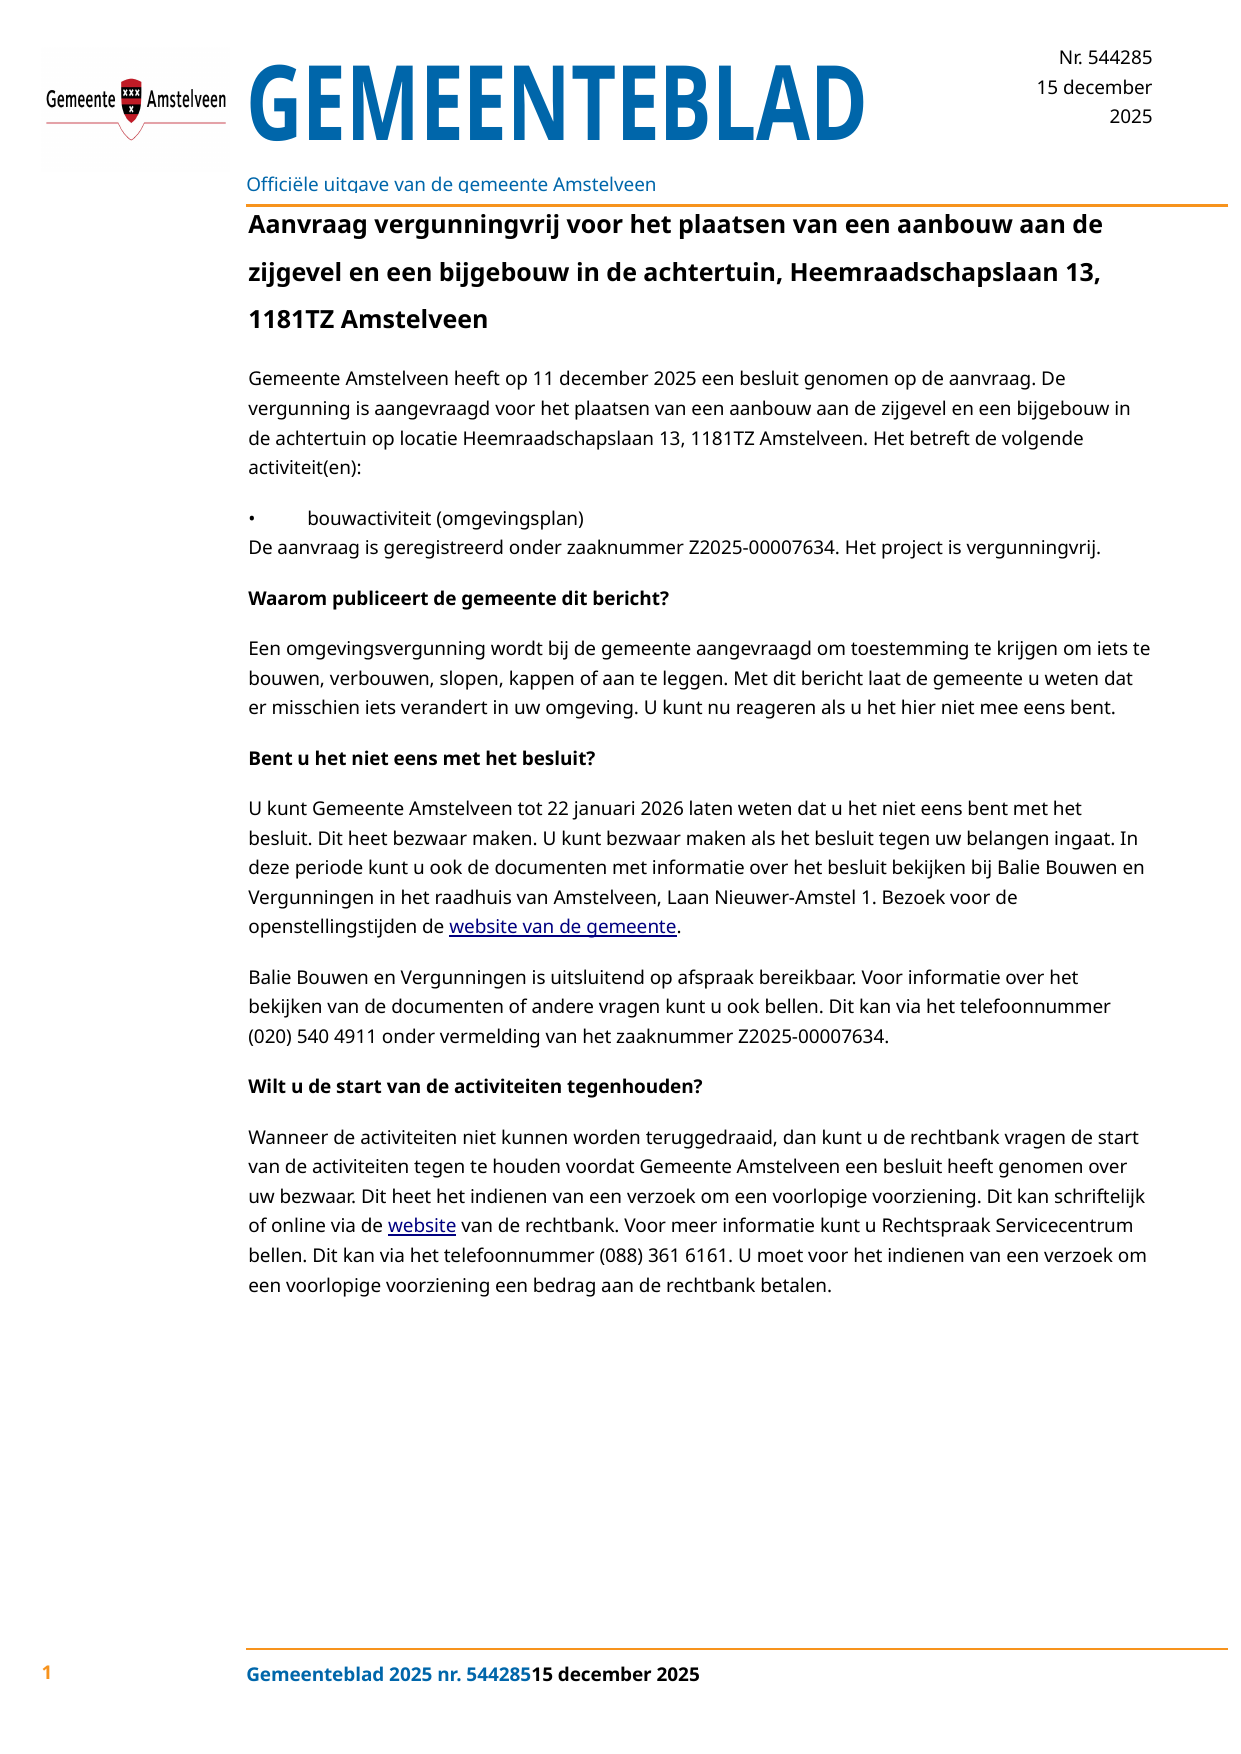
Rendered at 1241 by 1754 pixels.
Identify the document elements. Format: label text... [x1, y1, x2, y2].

text De aanvraag is geregistreerd onder zaaknummer Z2025-00007634. Het project is vergunningvrij. [248, 534, 1152, 560]
picture [41, 47, 231, 172]
text Gemeente Amstelveen heeft op 11 december 2025 een besluit genomen op de aanvraag. De vergunning is aangevraagd voor het plaatsen van een aanbouw aan de zijgevel en een bijgebouw in de achtertuin op locatie Heemraadschapslaan 13, 1181TZ Amstelveen. Het betreft de volgende activiteit(en): [248, 366, 1152, 480]
text Wilt u de start van de activiteiten tegenhouden? [248, 1073, 1152, 1099]
text Waarom publiceert de gemeente dit bericht? [248, 585, 1152, 610]
text U kunt Gemeente Amstelveen tot 22 januari 2026 laten weten dat u het niet eens bent met het besluit. Dit heet bezwaar maken. U kunt bezwaar maken als het besluit tegen uw belangen ingaat. In deze periode kunt u ook de documenten met informatie over het besluit bekijken bij Balie Bouwen en Vergunningen in het raadhuis van Amstelveen, Laan Nieuwer-Amstel 1. Bezoek voor de openstellingstijden de website van de gemeente. [248, 795, 1152, 939]
text Een omgevingsvergunning wordt bij de gemeente aangevraagd om toestemming te krijgen om iets te bouwen, verbouwen, slopen, kappen of aan te leggen. Met dit bericht laat de gemeente u weten dat er misschien iets verandert in uw omgeving. U kunt nu reageren als u het hier niet mee eens bent. [248, 635, 1152, 720]
list bouwactiviteit (omgevingsplan) [248, 505, 1152, 530]
text Bent u het niet eens met het besluit? [248, 745, 1152, 770]
text Aanvraag vergunningvrij voor het plaatsen van een aanbouw aan de zijgevel en een bijgebouw in de achtertuin, Heemraadschapslaan 13, 1181TZ Amstelveen [248, 207, 1152, 336]
text Wanneer de activiteiten niet kunnen worden teruggedraaid, dan kunt u de rechtbank vragen de start van de activiteiten tegen te houden voordat Gemeente Amstelveen een besluit heeft genomen over uw bezwaar. Dit heet het indienen van een verzoek om een voorlopige voorziening. Dit kan schriftelijk of online via de website van de rechtbank. Voor meer informatie kunt u Rechtspraak Servicecentrum bellen. Dit kan via het telefoonnummer (088) 361 6161. U moet voor het indienen van een verzoek om een voorlopige voorziening een bedrag aan de rechtbank betalen. [248, 1124, 1152, 1297]
text Balie Bouwen en Vergunningen is uitsluitend op afspraak bereikbaar. Voor informatie over het bekijken van de documenten of andere vragen kunt u ook bellen. Dit kan via het telefoonnummer (020) 540 4911 onder vermelding van het zaaknummer Z2025-00007634. [248, 964, 1152, 1049]
